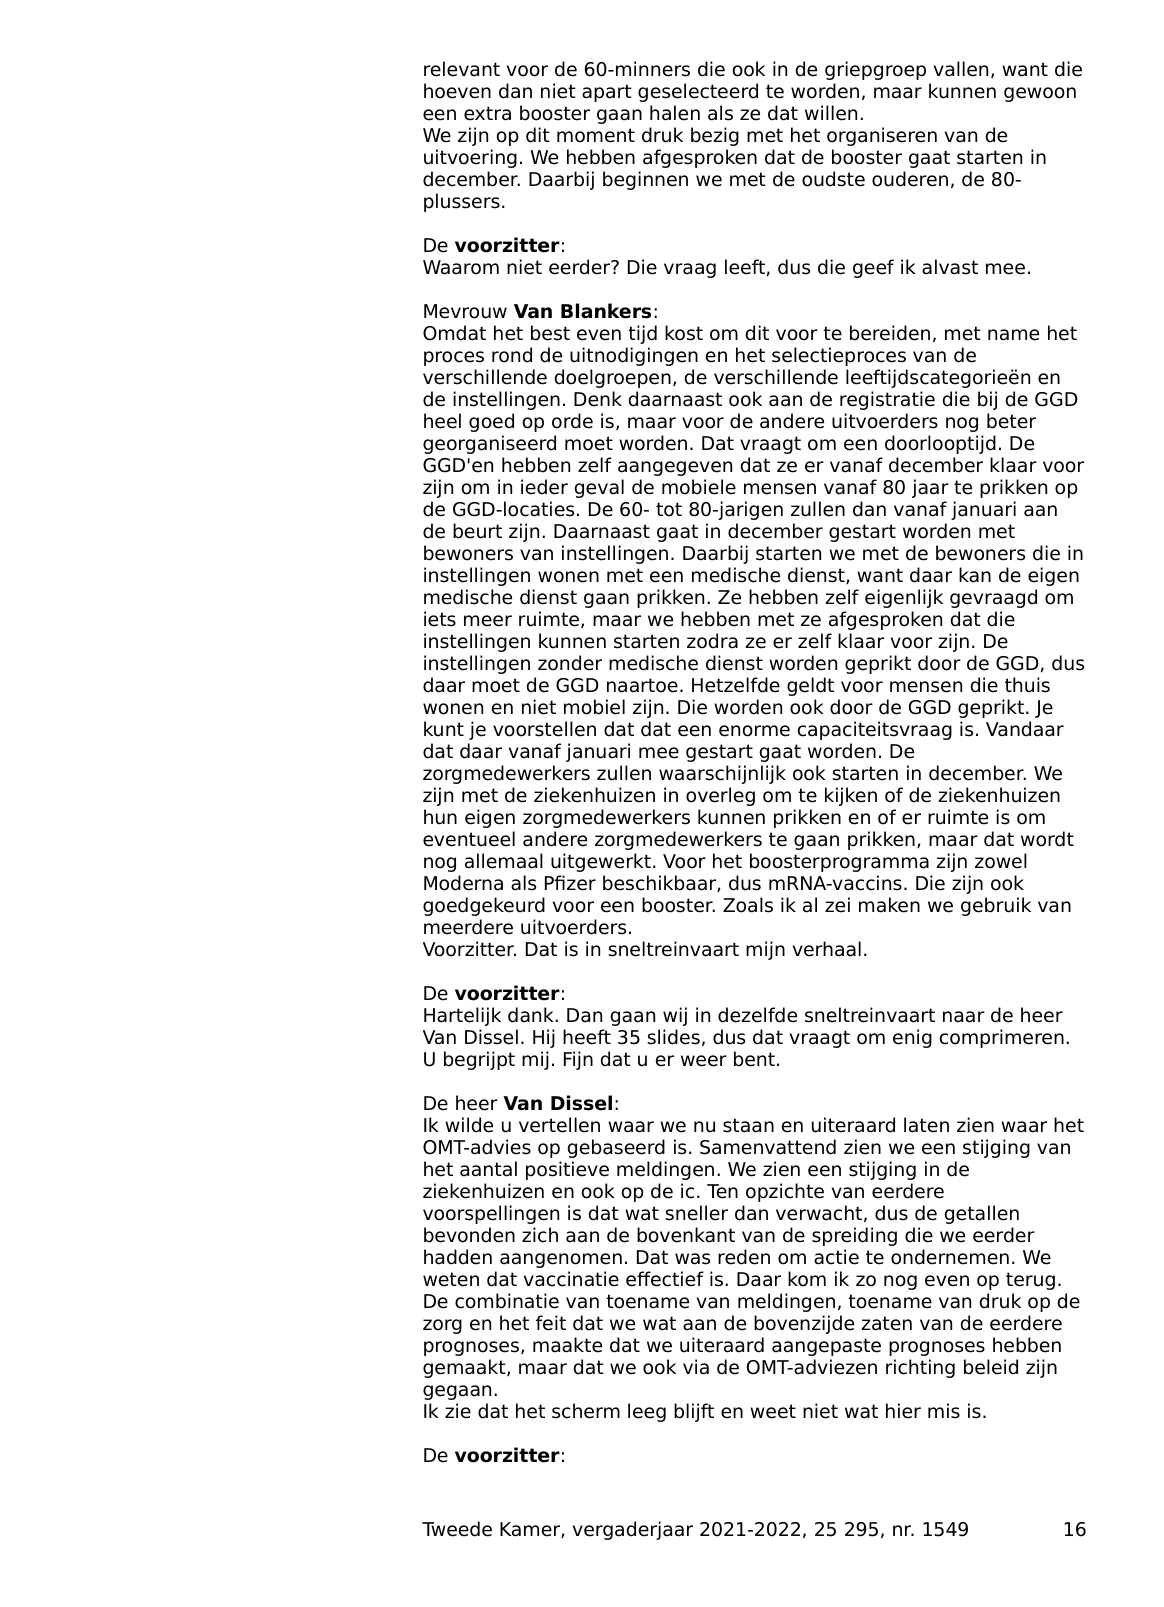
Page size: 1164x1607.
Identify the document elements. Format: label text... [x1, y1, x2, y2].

text Hartelijk dank. Dan gaan wij in dezelfde sneltreinvaart naar de heer Van Dissel. Hij heeft 35 slides, dus dat vraagt om enig comprimeren. U begrijpt mij. Fijn dat u er weer bent. [422, 1005, 1087, 1071]
text Omdat het best even tijd kost om dit voor te bereiden, met name het proces rond de uitnodigingen en het selectieproces van de verschillende doelgroepen, de verschillende leeftijdscategorieën en de instellingen. Denk daarnaast ook aan de registratie die bij de GGD heel goed op orde is, maar voor de andere uitvoerders nog beter georganiseerd moet worden. Dat vraagt om een doorlooptijd. De GGD'en hebben zelf aangegeven dat ze er vanaf december klaar voor zijn om in ieder geval de mobiele mensen vanaf 80 jaar te prikken op de GGD-locaties. De 60- tot 80-jarigen zullen dan vanaf januari aan de beurt zijn. Daarnaast gaat in december gestart worden met bewoners van instellingen. Daarbij starten we met de bewoners die in instellingen wonen met een medische dienst, want daar kan de eigen medische dienst gaan prikken. Ze hebben zelf eigenlijk gevraagd om iets meer ruimte, maar we hebben met ze afgesproken dat die instellingen kunnen starten zodra ze er zelf klaar voor zijn. De instellingen zonder medische dienst worden geprikt door de GGD, dus daar moet de GGD naartoe. Hetzelfde geldt voor mensen die thuis wonen en niet mobiel zijn. Die worden ook door de GGD geprikt. Je kunt je voorstellen dat dat een enorme capaciteitsvraag is. Vandaar dat daar vanaf januari mee gestart gaat worden. De zorgmedewerkers zullen waarschijnlijk ook starten in december. We zijn met de ziekenhuizen in overleg om te kijken of de ziekenhuizen hun eigen zorgmedewerkers kunnen prikken en of er ruimte is om eventueel andere zorgmedewerkers te gaan prikken, maar dat wordt nog allemaal uitgewerkt. Voor het boosterprogramma zijn zowel Moderna als Pfizer beschikbaar, dus mRNA-vaccins. Die zijn ook goedgekeurd voor een booster. Zoals ik al zei maken we gebruik van meerdere uitvoerders. [422, 323, 1087, 939]
text Ik zie dat het scherm leeg blijft en weet niet wat hier mis is. [422, 1401, 1087, 1423]
text Waarom niet eerder? Die vraag leeft, dus die geef ik alvast mee. [422, 257, 1087, 279]
text De voorzitter: [422, 983, 1087, 1005]
text De heer Van Dissel: [422, 1093, 1087, 1115]
text We zijn op dit moment druk bezig met het organiseren van de uitvoering. We hebben afgesproken dat de booster gaat starten in december. Daarbij beginnen we met de oudste ouderen, de 80-plussers. [422, 125, 1087, 213]
text Mevrouw Van Blankers: [422, 301, 1087, 323]
text relevant voor de 60-minners die ook in de griepgroep vallen, want die hoeven dan niet apart geselecteerd te worden, maar kunnen gewoon een extra booster gaan halen als ze dat willen. [422, 59, 1087, 125]
text De voorzitter: [422, 1445, 1087, 1467]
text Ik wilde u vertellen waar we nu staan en uiteraard laten zien waar het OMT-advies op gebaseerd is. Samenvattend zien we een stijging van het aantal positieve meldingen. We zien een stijging in de ziekenhuizen en ook op de ic. Ten opzichte van eerdere voorspellingen is dat wat sneller dan verwacht, dus de getallen bevonden zich aan de bovenkant van de spreiding die we eerder hadden aangenomen. Dat was reden om actie te ondernemen. We weten dat vaccinatie effectief is. Daar kom ik zo nog even op terug. De combinatie van toename van meldingen, toename van druk op de zorg en het feit dat we wat aan de bovenzijde zaten van de eerdere prognoses, maakte dat we uiteraard aangepaste prognoses hebben gemaakt, maar dat we ook via de OMT-adviezen richting beleid zijn gegaan. [422, 1115, 1087, 1401]
text De voorzitter: [422, 235, 1087, 257]
text Voorzitter. Dat is in sneltreinvaart mijn verhaal. [422, 939, 1087, 961]
